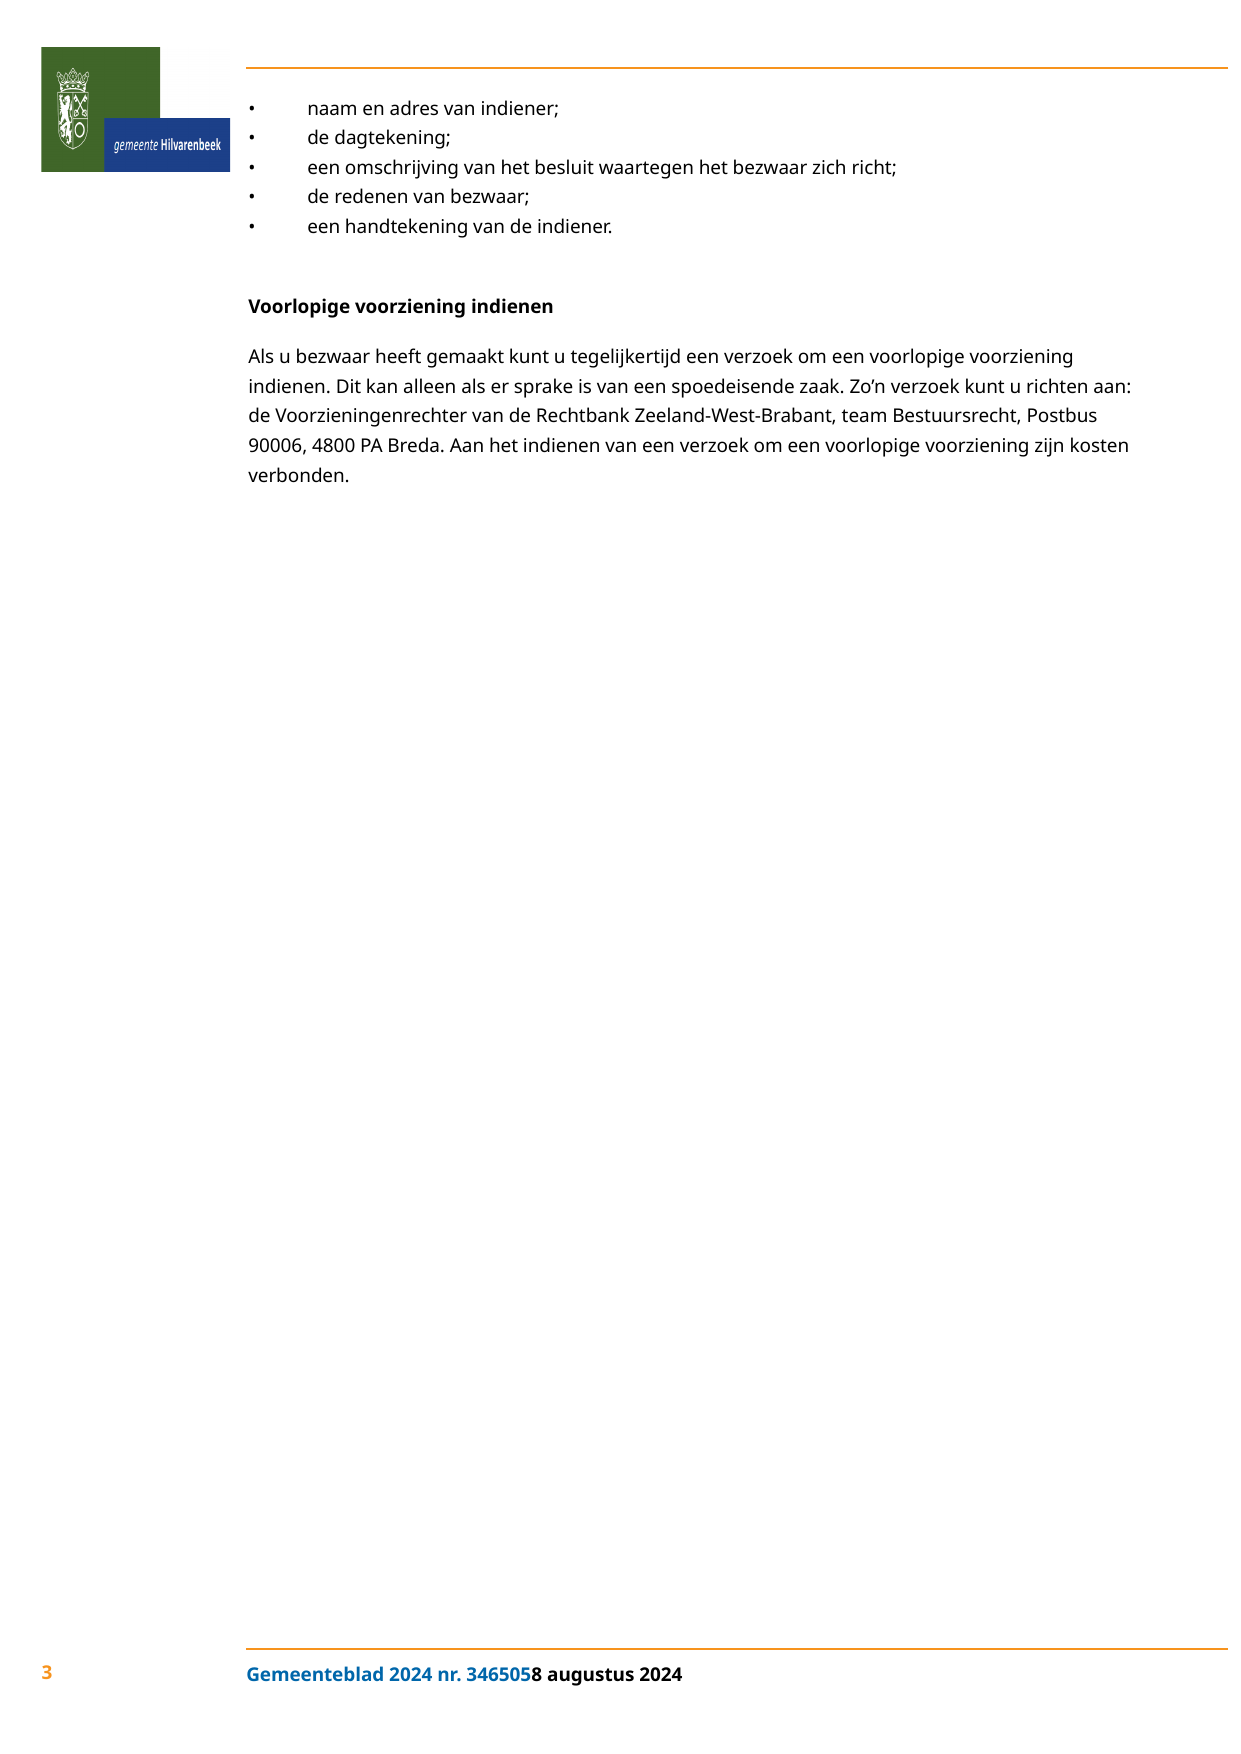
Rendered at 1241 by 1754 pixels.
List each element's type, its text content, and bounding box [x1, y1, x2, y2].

list een omschrijving van het besluit waartegen het bezwaar zich richt; [248, 154, 1152, 180]
list een handtekening van de indiener. [248, 213, 1152, 239]
text Voorlopige voorziening indienen [248, 293, 1152, 319]
picture [41, 47, 231, 172]
list de dagtekening; [248, 124, 1152, 150]
list naam en adres van indiener; [248, 95, 1152, 121]
text Als u bezwaar heeft gemaakt kunt u tegelijkertijd een verzoek om een voorlopige voorziening indienen. Dit kan alleen als er sprake is van een spoedeisende zaak. Zo’n verzoek kunt u richten aan: de Voorzieningenrechter van de Rechtbank Zeeland-West-Brabant, team Bestuursrecht, Postbus 90006, 4800 PA Breda. Aan het indienen van een verzoek om een voorlopige voorziening zijn kosten verbonden. [248, 343, 1152, 488]
list de redenen van bezwaar; [248, 183, 1152, 209]
